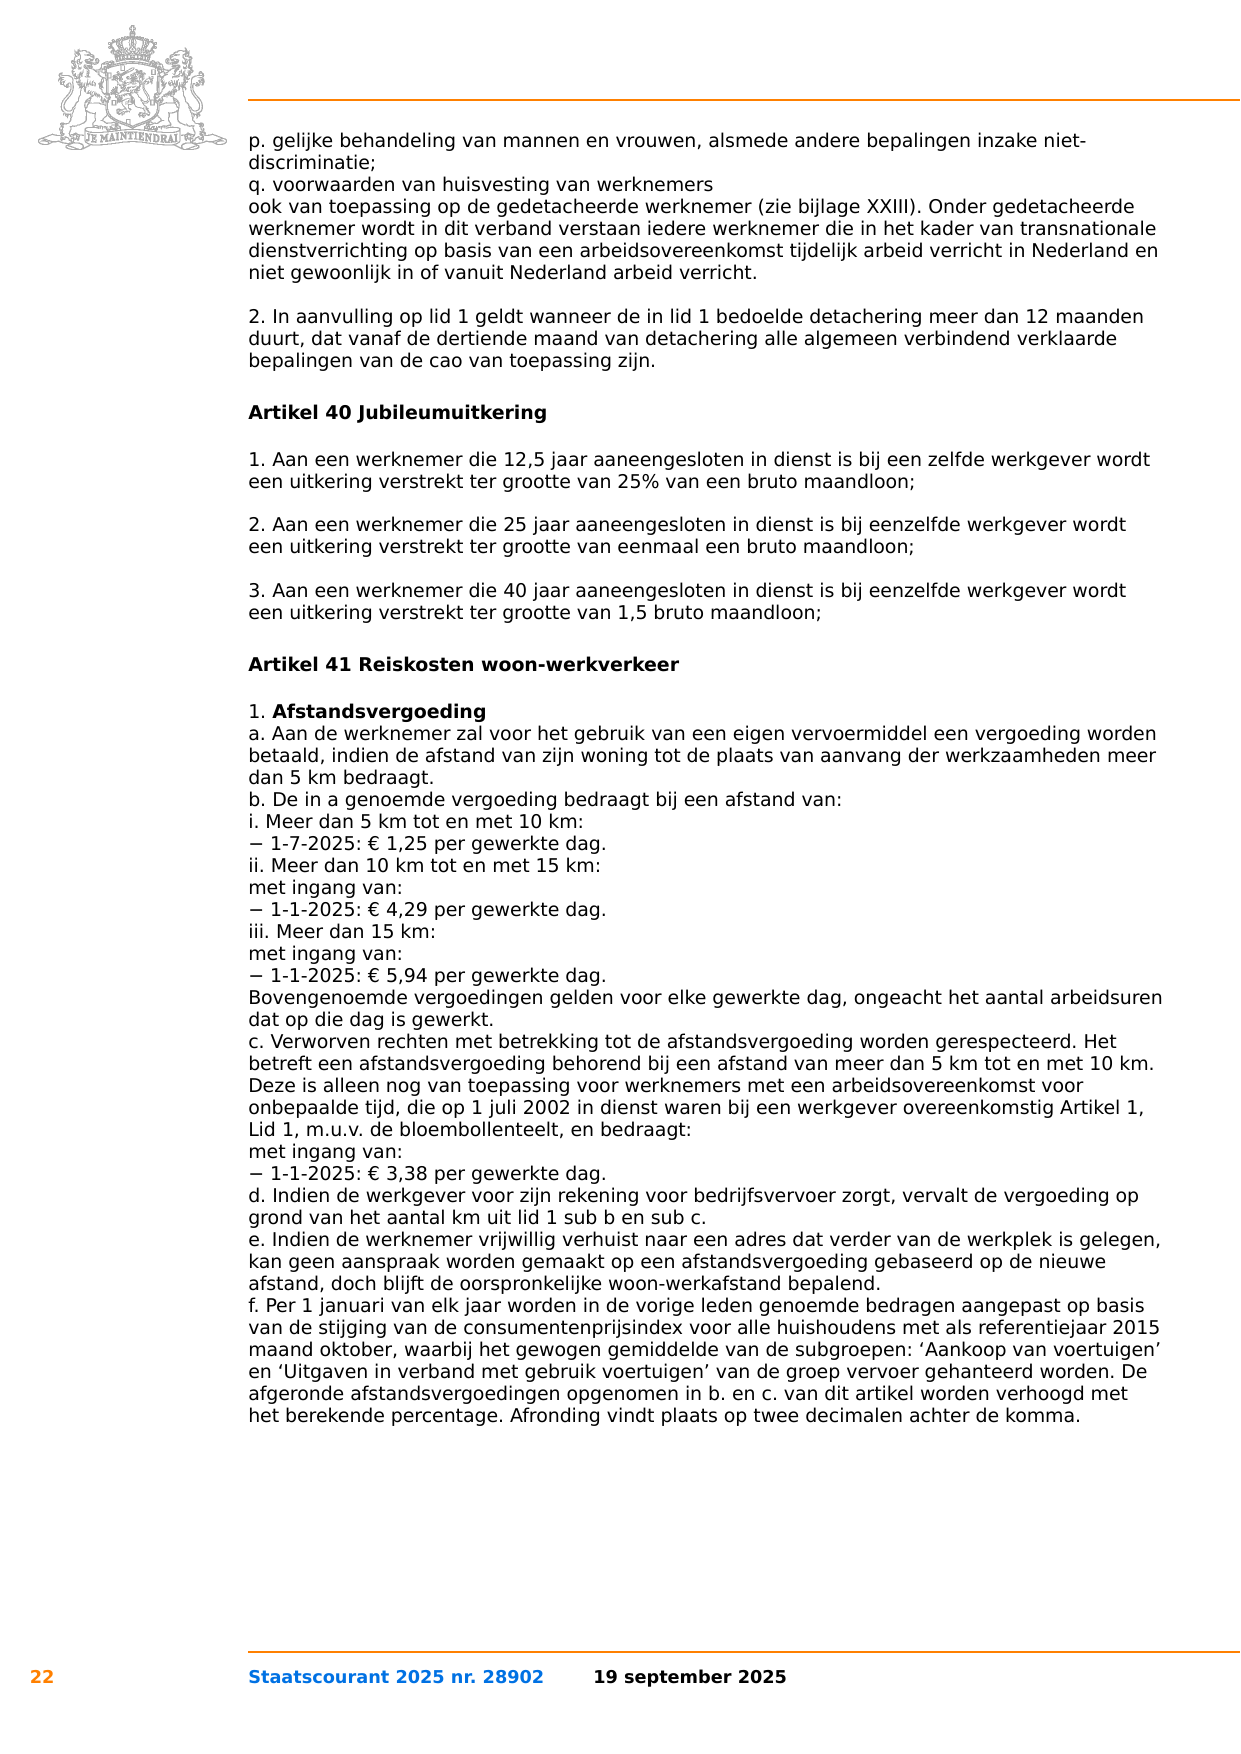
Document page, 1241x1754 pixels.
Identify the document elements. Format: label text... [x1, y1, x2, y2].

subtitle Artikel 41 Reiskosten woon-werkverkeer [248, 654, 1163, 676]
text a. Aan de werknemer zal voor het gebruik van een eigen vervoermiddel een vergoeding worden betaald, indien de afstand van zijn woning tot de plaats van aanvang der werkzaamheden meer dan 5 km bedraagt. [248, 723, 1163, 789]
text p. gelijke behandeling van mannen en vrouwen, alsmede andere bepalingen inzake niet-discriminatie; [248, 130, 1163, 174]
text i. Meer dan 5 km tot en met 10 km: [248, 811, 1163, 833]
text f. Per 1 januari van elk jaar worden in de vorige leden genoemde bedragen aangepast op basis van de stijging van de consumentenprijsindex voor alle huishoudens met als referentiejaar 2015 maand oktober, waarbij het gewogen gemiddelde van de subgroepen: ‘Aankoop van voertuigen’ en ‘Uitgaven in verband met gebruik voertuigen’ van de groep vervoer gehanteerd worden. De afgeronde afstandsvergoedingen opgenomen in b. en c. van dit artikel worden verhoogd met het berekende percentage. Afronding vindt plaats op twee decimalen achter de komma. [248, 1294, 1163, 1426]
text e. Indien de werknemer vrijwillig verhuist naar een adres dat verder van de werkplek is gelegen, kan geen aanspraak worden gemaakt op een afstandsvergoeding gebaseerd op de nieuwe afstand, doch blijft de oorspronkelijke woon-werkafstand bepalend. [248, 1229, 1163, 1294]
text met ingang van: [248, 943, 1163, 965]
text q. voorwaarden van huisvesting van werknemers [248, 174, 1163, 196]
text 3. Aan een werknemer die 40 jaar aaneengesloten in dienst is bij eenzelfde werkgever wordt een uitkering verstrekt ter grootte van 1,5 bruto maandloon; [248, 580, 1163, 624]
text − 1-1-2025: € 4,29 per gewerkte dag. [248, 899, 1163, 921]
text − 1-1-2025: € 3,38 per gewerkte dag. [248, 1163, 1163, 1185]
text 1. Afstandsvergoeding [248, 701, 1163, 723]
text ook van toepassing op de gedetacheerde werknemer (zie bijlage XXIII). Onder gedetacheerde werknemer wordt in dit verband verstaan iedere werknemer die in het kader van transnationale dienstverrichting op basis van een arbeidsovereenkomst tijdelijk arbeid verricht in Nederland en niet gewoonlijk in of vanuit Nederland arbeid verricht. [248, 196, 1163, 284]
text met ingang van: [248, 1141, 1163, 1163]
text 2. In aanvulling op lid 1 geldt wanneer de in lid 1 bedoelde detachering meer dan 12 maanden duurt, dat vanaf de dertiende maand van detachering alle algemeen verbindend verklaarde bepalingen van de cao van toepassing zijn. [248, 306, 1163, 372]
subtitle Artikel 40 Jubileumuitkering [248, 402, 1163, 423]
text − 1-1-2025: € 5,94 per gewerkte dag. [248, 965, 1163, 987]
picture [38, 25, 227, 150]
text iii. Meer dan 15 km: [248, 921, 1163, 943]
text d. Indien de werkgever voor zijn rekening voor bedrijfsvervoer zorgt, vervalt de vergoeding op grond van het aantal km uit lid 1 sub b en sub c. [248, 1185, 1163, 1229]
text 1. Aan een werknemer die 12,5 jaar aaneengesloten in dienst is bij een zelfde werkgever wordt een uitkering verstrekt ter grootte van 25% van een bruto maandloon; [248, 448, 1163, 492]
text b. De in a genoemde vergoeding bedraagt bij een afstand van: [248, 789, 1163, 811]
text met ingang van: [248, 877, 1163, 899]
text − 1-7-2025: € 1,25 per gewerkte dag. [248, 833, 1163, 855]
text c. Verworven rechten met betrekking tot de afstandsvergoeding worden gerespecteerd. Het betreft een afstandsvergoeding behorend bij een afstand van meer dan 5 km tot en met 10 km. Deze is alleen nog van toepassing voor werknemers met een arbeidsovereenkomst voor onbepaalde tijd, die op 1 juli 2002 in dienst waren bij een werkgever overeenkomstig Artikel 1, Lid 1, m.u.v. de bloembollenteelt, en bedraagt: [248, 1031, 1163, 1141]
text 2. Aan een werknemer die 25 jaar aaneengesloten in dienst is bij eenzelfde werkgever wordt een uitkering verstrekt ter grootte van eenmaal een bruto maandloon; [248, 514, 1163, 558]
text Bovengenoemde vergoedingen gelden voor elke gewerkte dag, ongeacht het aantal arbeidsuren dat op die dag is gewerkt. [248, 987, 1163, 1031]
text ii. Meer dan 10 km tot en met 15 km: [248, 855, 1163, 877]
